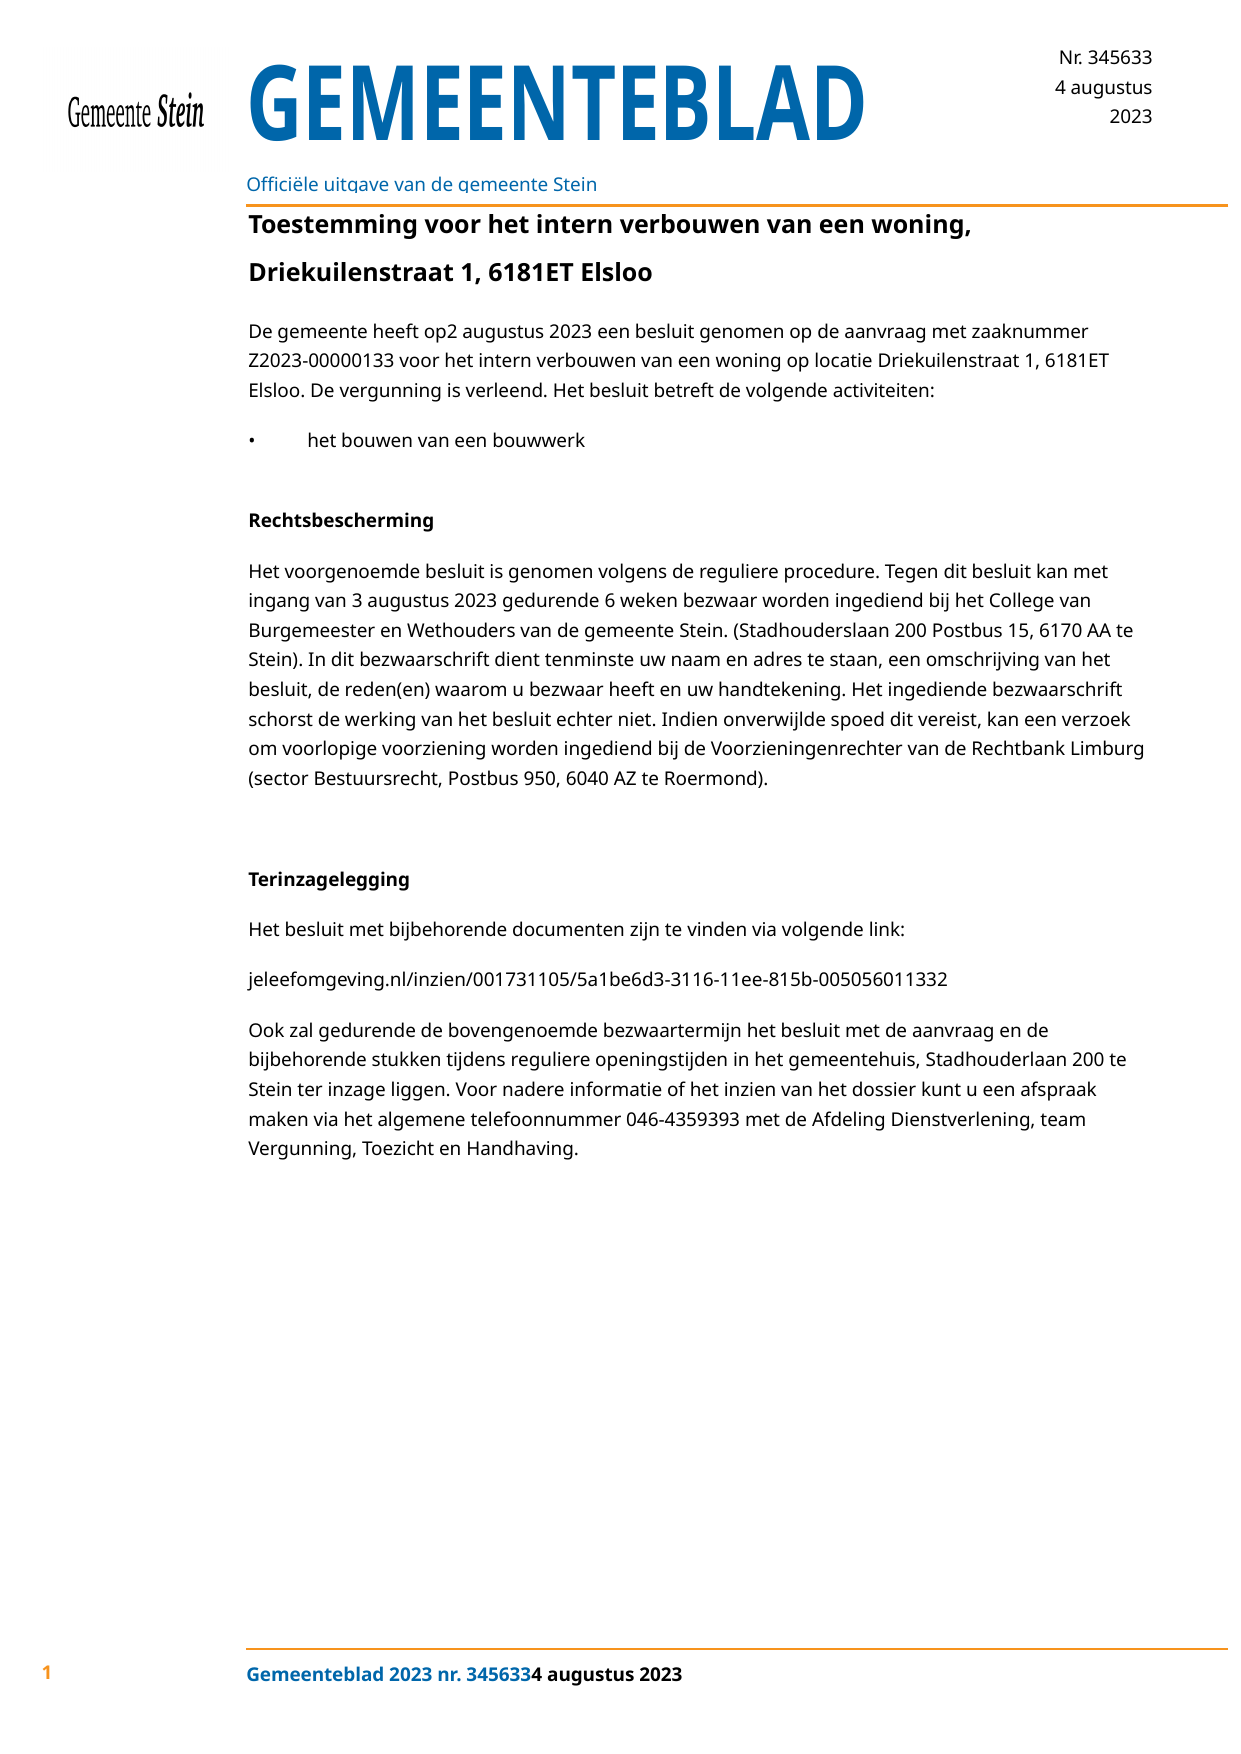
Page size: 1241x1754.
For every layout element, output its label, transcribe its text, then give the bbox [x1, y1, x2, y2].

text Het besluit met bijbehorende documenten zijn te vinden via volgende link: [248, 916, 1152, 942]
text Terinzagelegging [248, 866, 1152, 892]
text De gemeente heeft op2 augustus 2023 een besluit genomen op de aanvraag met zaaknummer Z2023-00000133 voor het intern verbouwen van een woning op locatie Driekuilenstraat 1, 6181ET Elsloo. De vergunning is verleend. Het besluit betreft de volgende activiteiten: [248, 318, 1152, 403]
text jeleefomgeving.nl/inzien/001731105/5a1be6d3-3116-11ee-815b-005056011332 [248, 967, 1152, 992]
text Rechtsbescherming [248, 507, 1152, 533]
picture [41, 47, 231, 172]
text Toestemming voor het intern verbouwen van een woning, Driekuilenstraat 1, 6181ET Elsloo [248, 207, 1152, 288]
text Ook zal gedurende de bovengenoemde bezwaartermijn het besluit met de aanvraag en de bijbehorende stukken tijdens reguliere openingstijden in het gemeentehuis, Stadhouderlaan 200 te Stein ter inzage liggen. Voor nadere informatie of het inzien van het dossier kunt u een afspraak maken via het algemene telefoonnummer 046-4359393 met de Afdeling Dienstverlening, team Vergunning, Toezicht en Handhaving. [248, 1017, 1152, 1161]
list het bouwen van een bouwwerk [248, 427, 1152, 453]
text Het voorgenoemde besluit is genomen volgens de reguliere procedure. Tegen dit besluit kan met ingang van 3 augustus 2023 gedurende 6 weken bezwaar worden ingediend bij het College van Burgemeester en Wethouders van de gemeente Stein. (Stadhouderslaan 200 Postbus 15, 6170 AA te Stein). In dit bezwaarschrift dient tenminste uw naam en adres te staan, een omschrijving van het besluit, de reden(en) waarom u bezwaar heeft en uw handtekening. Het ingediende bezwaarschrift schorst de werking van het besluit echter niet. Indien onverwijlde spoed dit vereist, kan een verzoek om voorlopige voorziening worden ingediend bij de Voorzieningenrechter van de Rechtbank Limburg (sector Bestuursrecht, Postbus 950, 6040 AZ te Roermond). [248, 558, 1152, 791]
